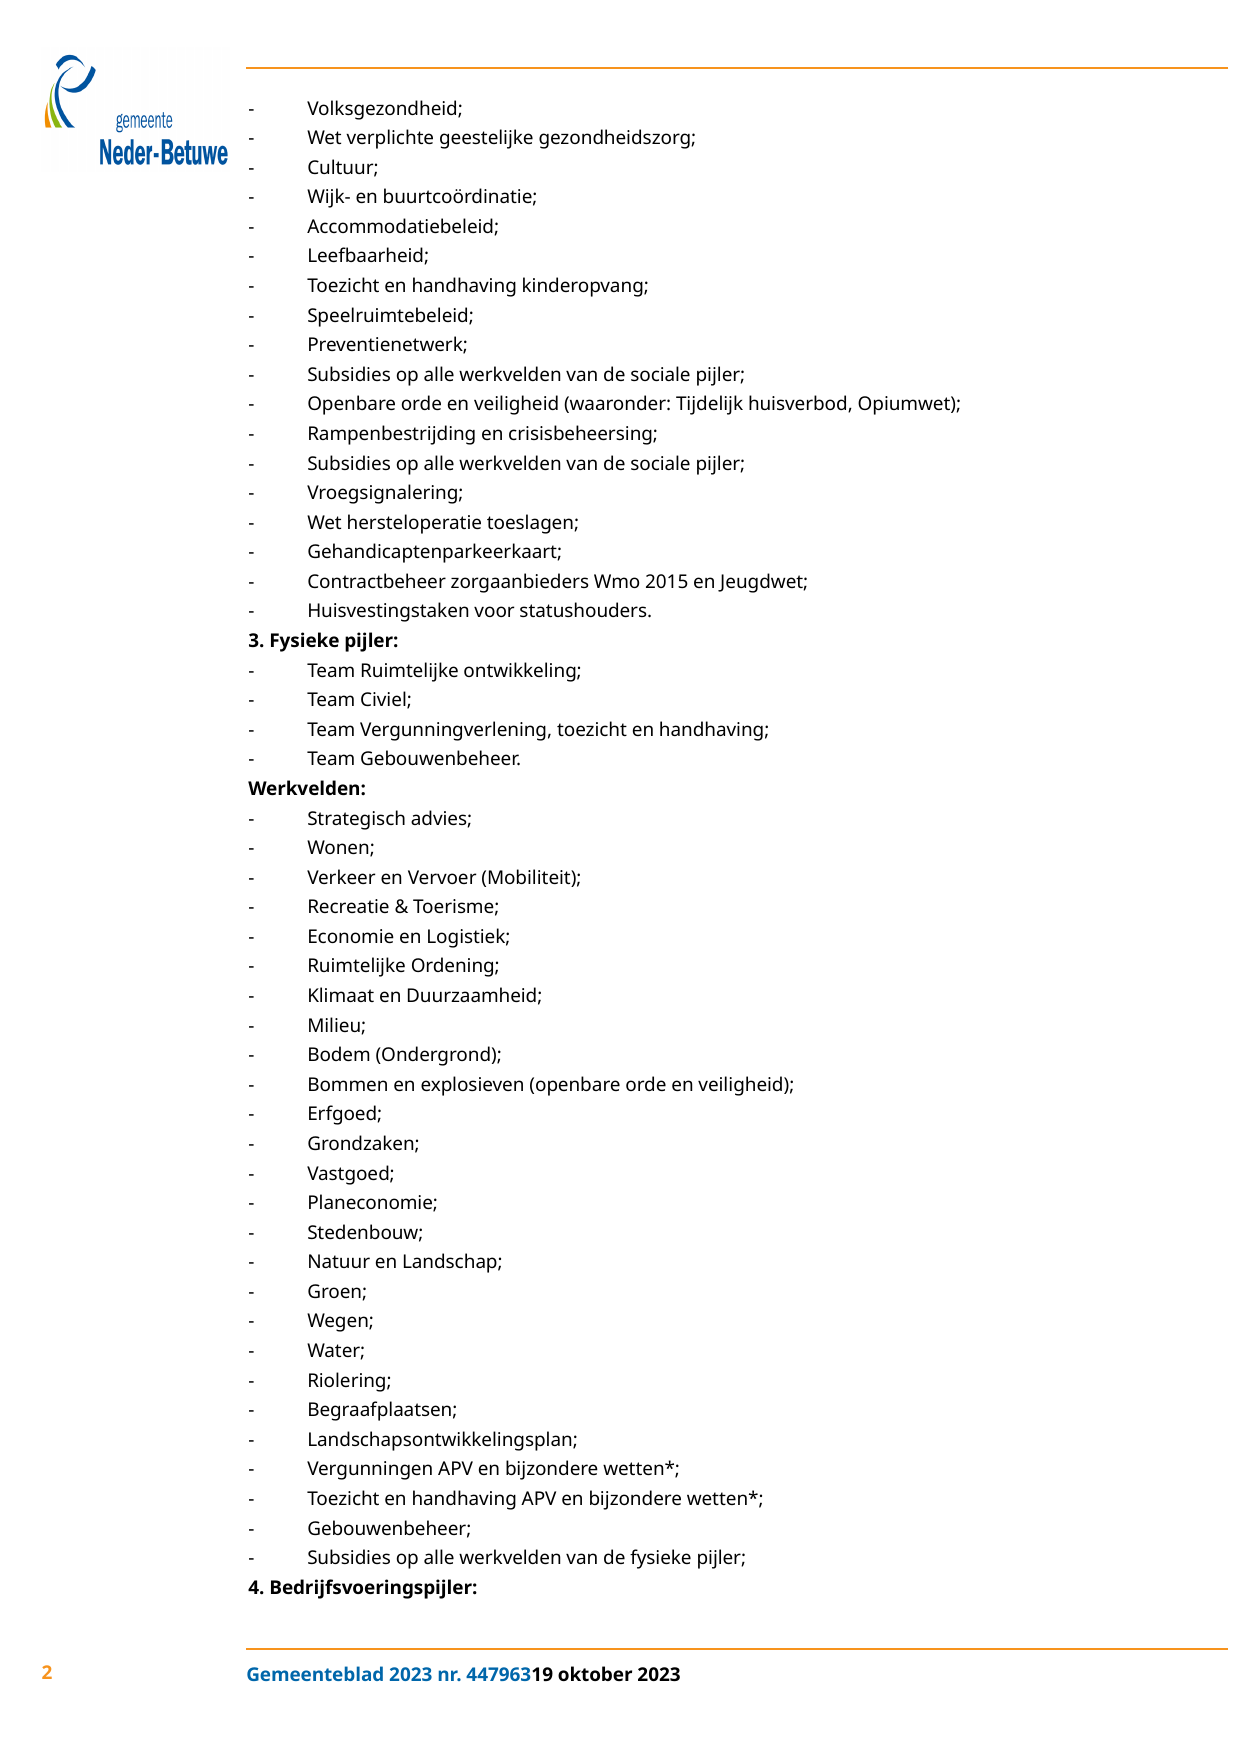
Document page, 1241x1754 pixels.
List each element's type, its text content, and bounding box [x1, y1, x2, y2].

list Water; [248, 1337, 1152, 1363]
list Erfgoed; [248, 1101, 1152, 1126]
list Recreatie & Toerisme; [248, 893, 1152, 919]
list Cultuur; [248, 154, 1152, 180]
list Team Gebouwenbeheer. [248, 746, 1152, 771]
list Bodem (Ondergrond); [248, 1041, 1152, 1067]
list Vergunningen APV en bijzondere wetten*; [248, 1456, 1152, 1481]
text 3. Fysieke pijler: [248, 627, 1152, 653]
list Begraafplaatsen; [248, 1396, 1152, 1422]
list Team Civiel; [248, 686, 1152, 712]
list Vastgoed; [248, 1160, 1152, 1186]
list Preventienetwerk; [248, 331, 1152, 357]
list Strategisch advies; [248, 805, 1152, 831]
list Openbare orde en veiligheid (waaronder: Tijdelijk huisverbod, Opiumwet); [248, 391, 1152, 416]
list Wegen; [248, 1308, 1152, 1333]
list Leefbaarheid; [248, 243, 1152, 268]
list Contractbeheer zorgaanbieders Wmo 2015 en Jeugdwet; [248, 568, 1152, 594]
list Team Ruimtelijke ontwikkeling; [248, 657, 1152, 683]
list Milieu; [248, 1012, 1152, 1038]
list Landschapsontwikkelingsplan; [248, 1426, 1152, 1452]
text 4. Bedrijfsvoeringspijler: [248, 1574, 1152, 1600]
picture [41, 47, 231, 172]
list Toezicht en handhaving kinderopvang; [248, 272, 1152, 298]
list Ruimtelijke Ordening; [248, 953, 1152, 978]
list Volksgezondheid; [248, 95, 1152, 121]
list Stedenbouw; [248, 1219, 1152, 1245]
list Subsidies op alle werkvelden van de fysieke pijler; [248, 1544, 1152, 1570]
list Wonen; [248, 834, 1152, 860]
list Gehandicaptenparkeerkaart; [248, 538, 1152, 564]
list Klimaat en Duurzaamheid; [248, 982, 1152, 1008]
list Speelruimtebeleid; [248, 302, 1152, 328]
text Werkvelden: [248, 775, 1152, 801]
list Verkeer en Vervoer (Mobiliteit); [248, 864, 1152, 890]
list Economie en Logistiek; [248, 923, 1152, 949]
list Wijk- en buurtcoördinatie; [248, 183, 1152, 209]
list Team Vergunningverlening, toezicht en handhaving; [248, 716, 1152, 742]
list Toezicht en handhaving APV en bijzondere wetten*; [248, 1485, 1152, 1511]
list Accommodatiebeleid; [248, 213, 1152, 239]
list Riolering; [248, 1367, 1152, 1393]
list Planeconomie; [248, 1189, 1152, 1215]
list Natuur en Landschap; [248, 1248, 1152, 1274]
list Huisvestingstaken voor statushouders. [248, 598, 1152, 623]
list Rampenbestrijding en crisisbeheersing; [248, 420, 1152, 446]
list Gebouwenbeheer; [248, 1515, 1152, 1541]
list Vroegsignalering; [248, 479, 1152, 505]
list Groen; [248, 1278, 1152, 1304]
list Subsidies op alle werkvelden van de sociale pijler; [248, 450, 1152, 476]
list Grondzaken; [248, 1130, 1152, 1156]
list Wet verplichte geestelijke gezondheidszorg; [248, 124, 1152, 150]
list Bommen en explosieven (openbare orde en veiligheid); [248, 1071, 1152, 1097]
list Subsidies op alle werkvelden van de sociale pijler; [248, 361, 1152, 387]
list Wet hersteloperatie toeslagen; [248, 509, 1152, 535]
